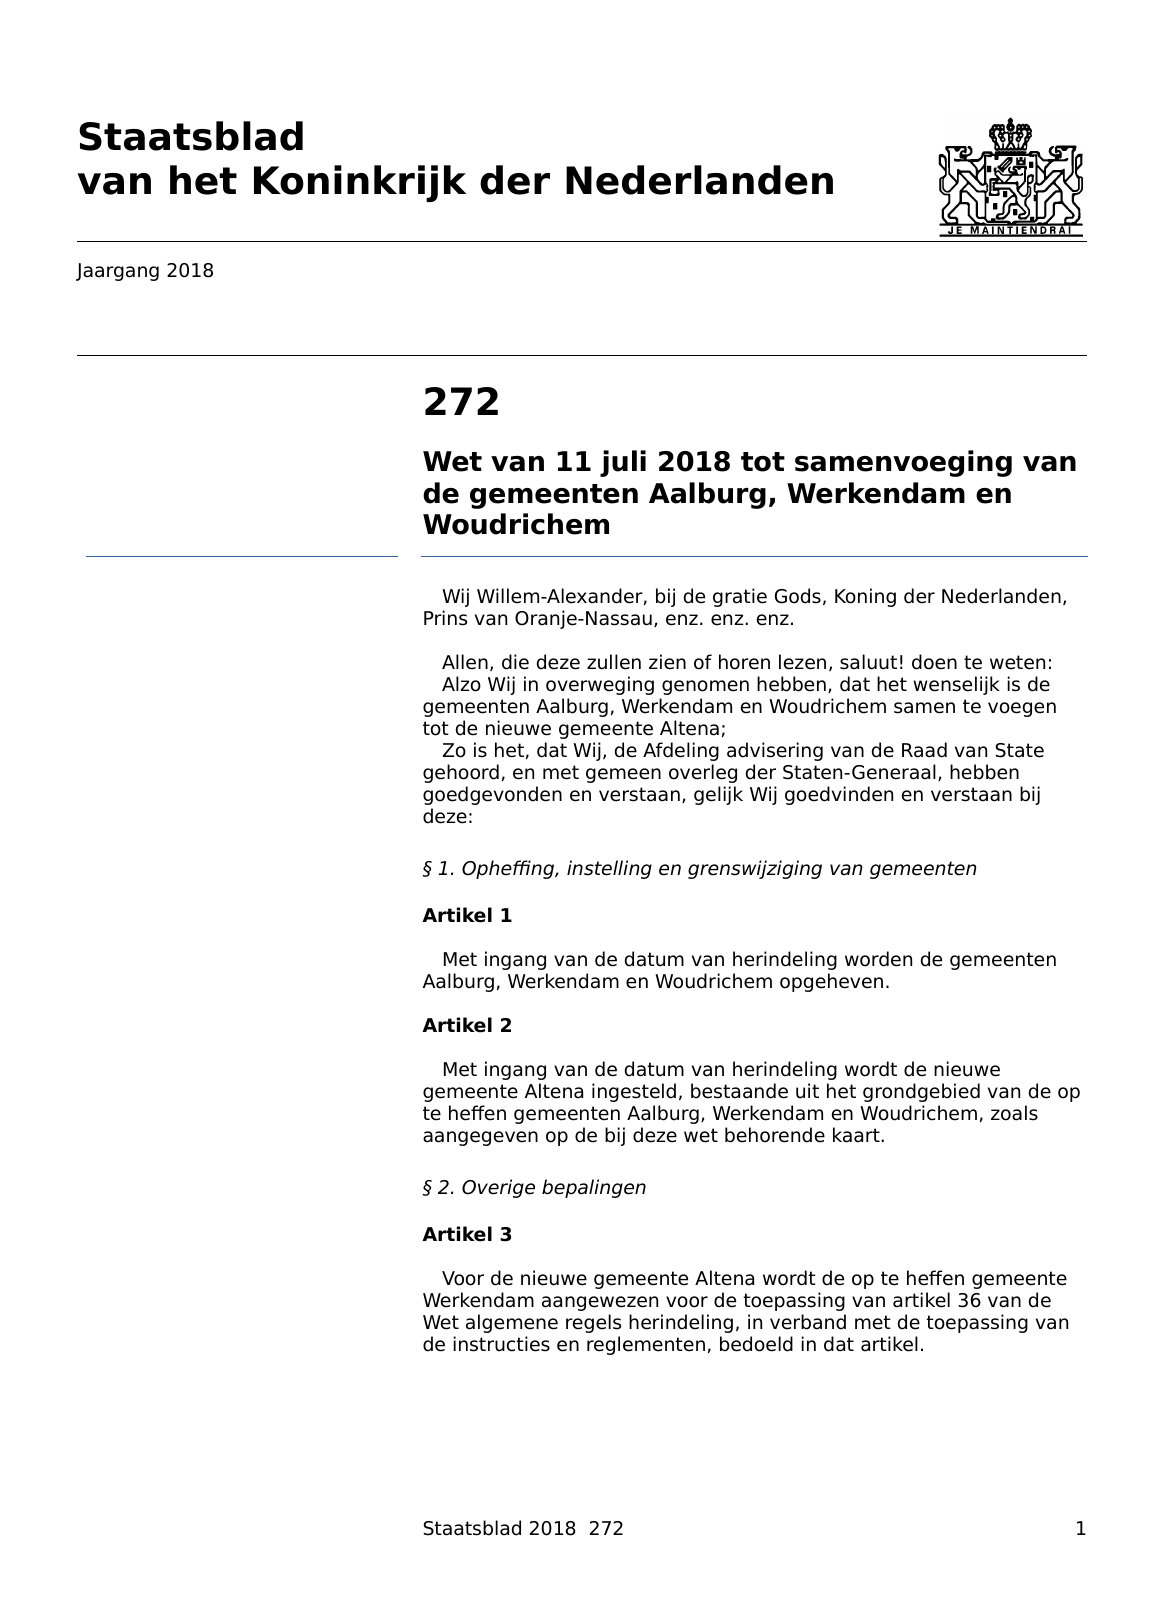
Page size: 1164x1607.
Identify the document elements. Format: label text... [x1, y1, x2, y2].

subtitle Artikel 1 [422, 904, 1087, 927]
text Wij Willem-Alexander, bij de gratie Gods, Koning der Nederlanden, Prins van Oranje-Nassau, enz. enz. enz. [422, 586, 1087, 629]
table_header [886, 100, 1087, 241]
subtitle § 2. Overige bepalingen [422, 1177, 1087, 1199]
text Wet van 11 juli 2018 tot samenvoeging van de gemeenten Aalburg, Werkendam en Woudrichem [422, 447, 1087, 541]
subtitle § 1. Opheffing, instelling en grenswijziging van gemeenten [422, 858, 1087, 879]
text Met ingang van de datum van herindeling worden de gemeenten Aalburg, Werkendam en Woudrichem opgeheven. [422, 949, 1087, 993]
text Zo is het, dat Wij, de Afdeling advisering van de Raad van State gehoord, en met gemeen overleg der Staten-Generaal, hebben goedgevonden en verstaan, gelijk Wij goedvinden en verstaan bij deze: [422, 740, 1087, 828]
subtitle Artikel 2 [422, 1015, 1087, 1037]
table_cell Jaargang 2018 [77, 242, 1087, 355]
text Voor de nieuwe gemeente Altena wordt de op te heffen gemeente Werkendam aangewezen voor de toepassing van artikel 36 van de Wet algemene regels herindeling, in verband met de toepassing van de instructies en reglementen, bedoeld in dat artikel. [422, 1268, 1087, 1356]
picture [936, 115, 1087, 240]
subtitle Artikel 3 [422, 1224, 1087, 1246]
text Alzo Wij in overweging genomen hebben, dat het wenselijk is de gemeenten Aalburg, Werkendam en Woudrichem samen te voegen tot de nieuwe gemeente Altena; [422, 674, 1087, 740]
table_header Staatsblad van het Koninkrijk der Nederlanden [77, 100, 886, 241]
text Met ingang van de datum van herindeling wordt de nieuwe gemeente Altena ingesteld, bestaande uit het grondgebied van de op te heffen gemeenten Aalburg, Werkendam en Woudrichem, zoals aangegeven op de bij deze wet behorende kaart. [422, 1059, 1087, 1147]
text Allen, die deze zullen zien of horen lezen, saluut! doen te weten: [422, 652, 1087, 674]
subtitle 272 [422, 381, 1087, 424]
